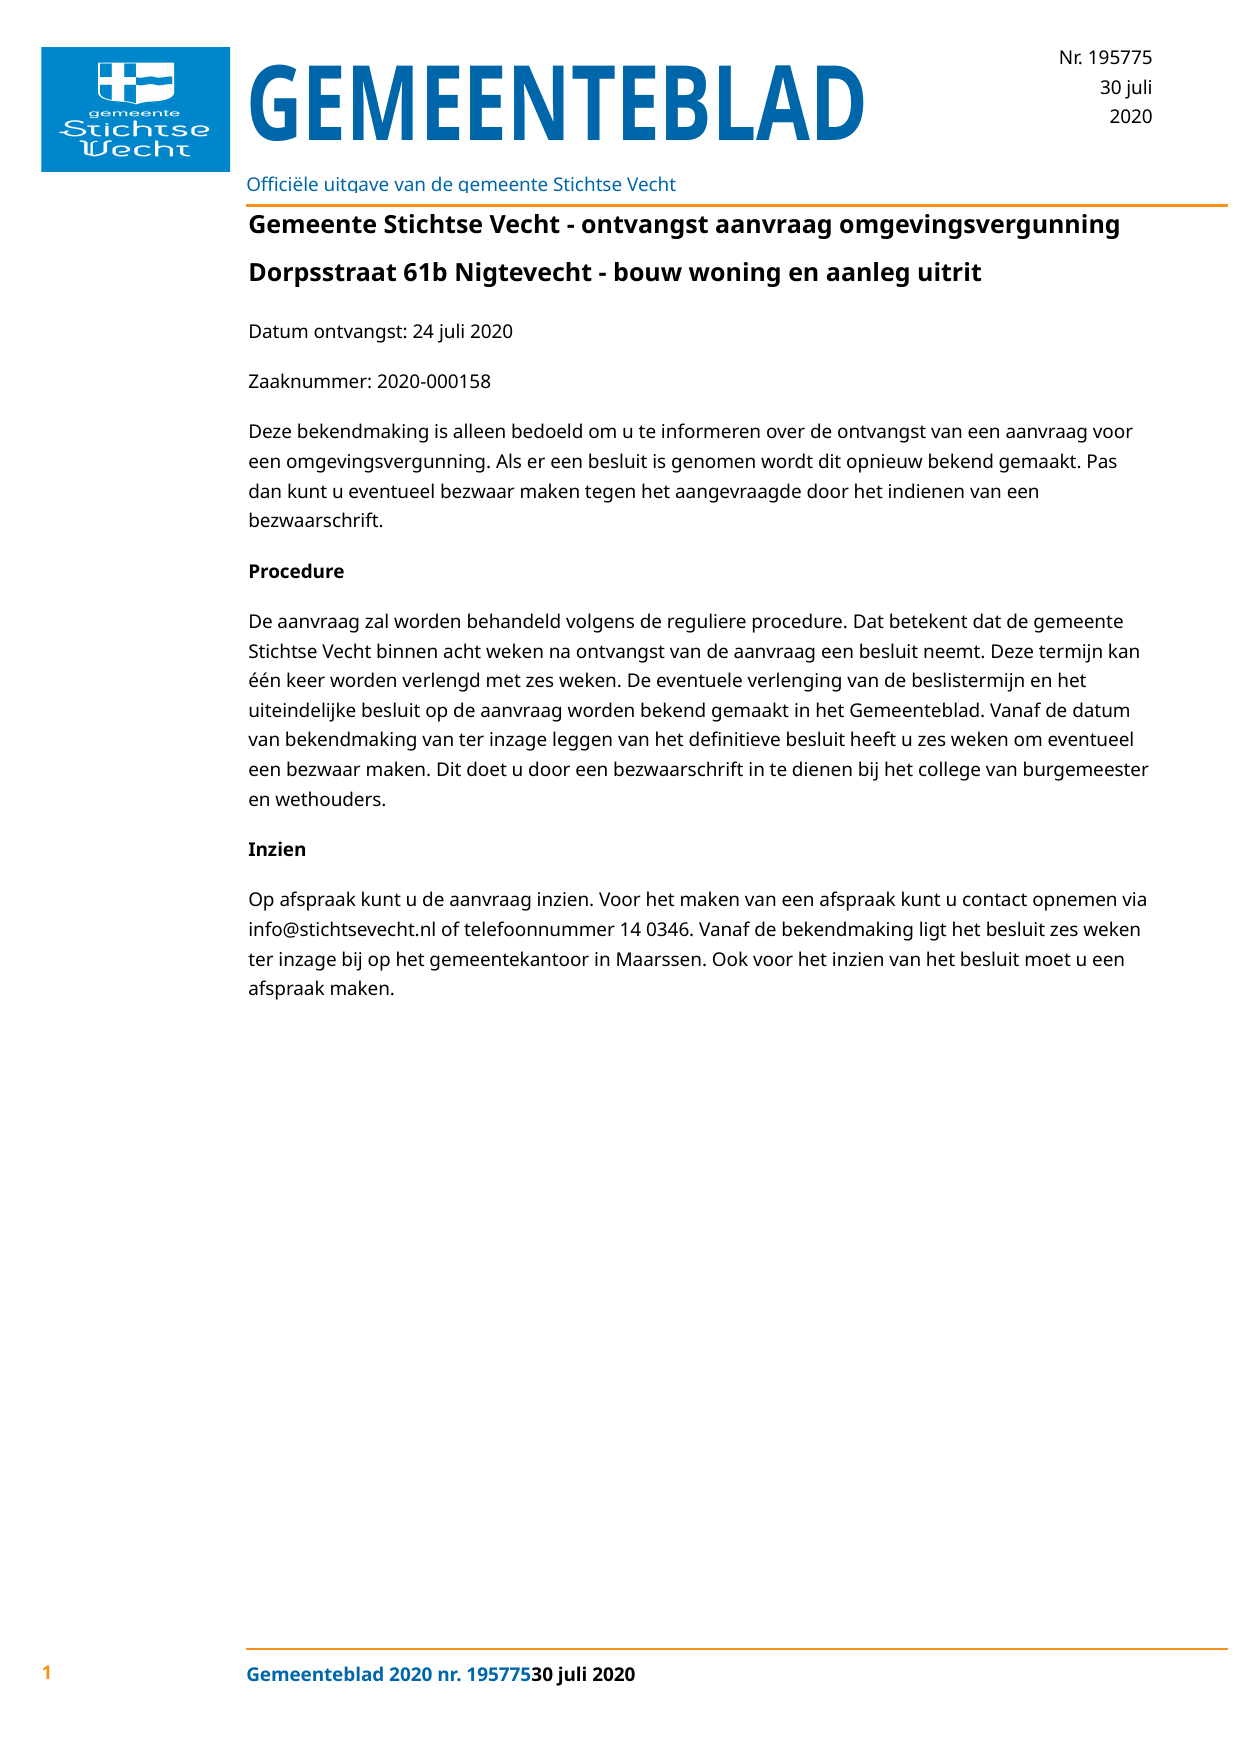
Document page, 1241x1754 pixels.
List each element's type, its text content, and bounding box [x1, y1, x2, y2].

picture [99, 63, 135, 101]
text De aanvraag zal worden behandeld volgens de reguliere procedure. Dat betekent dat de gemeente Stichtse Vecht binnen acht weken na ontvangst van de aanvraag een besluit neemt. Deze termijn kan één keer worden verlengd met zes weken. De eventuele verlenging van de beslistermijn en het uiteindelijke besluit op de aanvraag worden bekend gemaakt in het Gemeenteblad. Vanaf de datum van bekendmaking van ter inzage leggen van het definitieve besluit heeft u zes weken om eventueel een bezwaar maken. Dit doet u door een bezwaarschrift in te dienen bij het college van burgemeester en wethouders. [248, 608, 1152, 812]
text Op afspraak kunt u de aanvraag inzien. Voor het maken van een afspraak kunt u contact opnemen via info@stichtsevecht.nl of telefoonnummer 14 0346. Vanaf de bekendmaking ligt het besluit zes weken ter inzage bij op het gemeentekantoor in Maarssen. Ook voor het inzien van het besluit moet u een afspraak maken. [248, 887, 1152, 1001]
text Datum ontvangst: 24 juli 2020 [248, 318, 1152, 344]
text Procedure [248, 558, 1152, 584]
text Inzien [248, 836, 1152, 862]
text Gemeente Stichtse Vecht - ontvangst aanvraag omgevingsvergunning Dorpsstraat 61b Nigtevecht - bouw woning en aanleg uitrit [248, 207, 1152, 288]
picture [137, 63, 174, 103]
text Zaaknummer: 2020-000158 [248, 368, 1152, 394]
text Deze bekendmaking is alleen bedoeld om u te informeren over de ontvangst van een aanvraag voor een omgevingsvergunning. Als er een besluit is genomen wordt dit opnieuw bekend gemaakt. Pas dan kunt u eventueel bezwaar maken tegen het aangevraagde door het indienen van een bezwaarschrift. [248, 419, 1152, 533]
